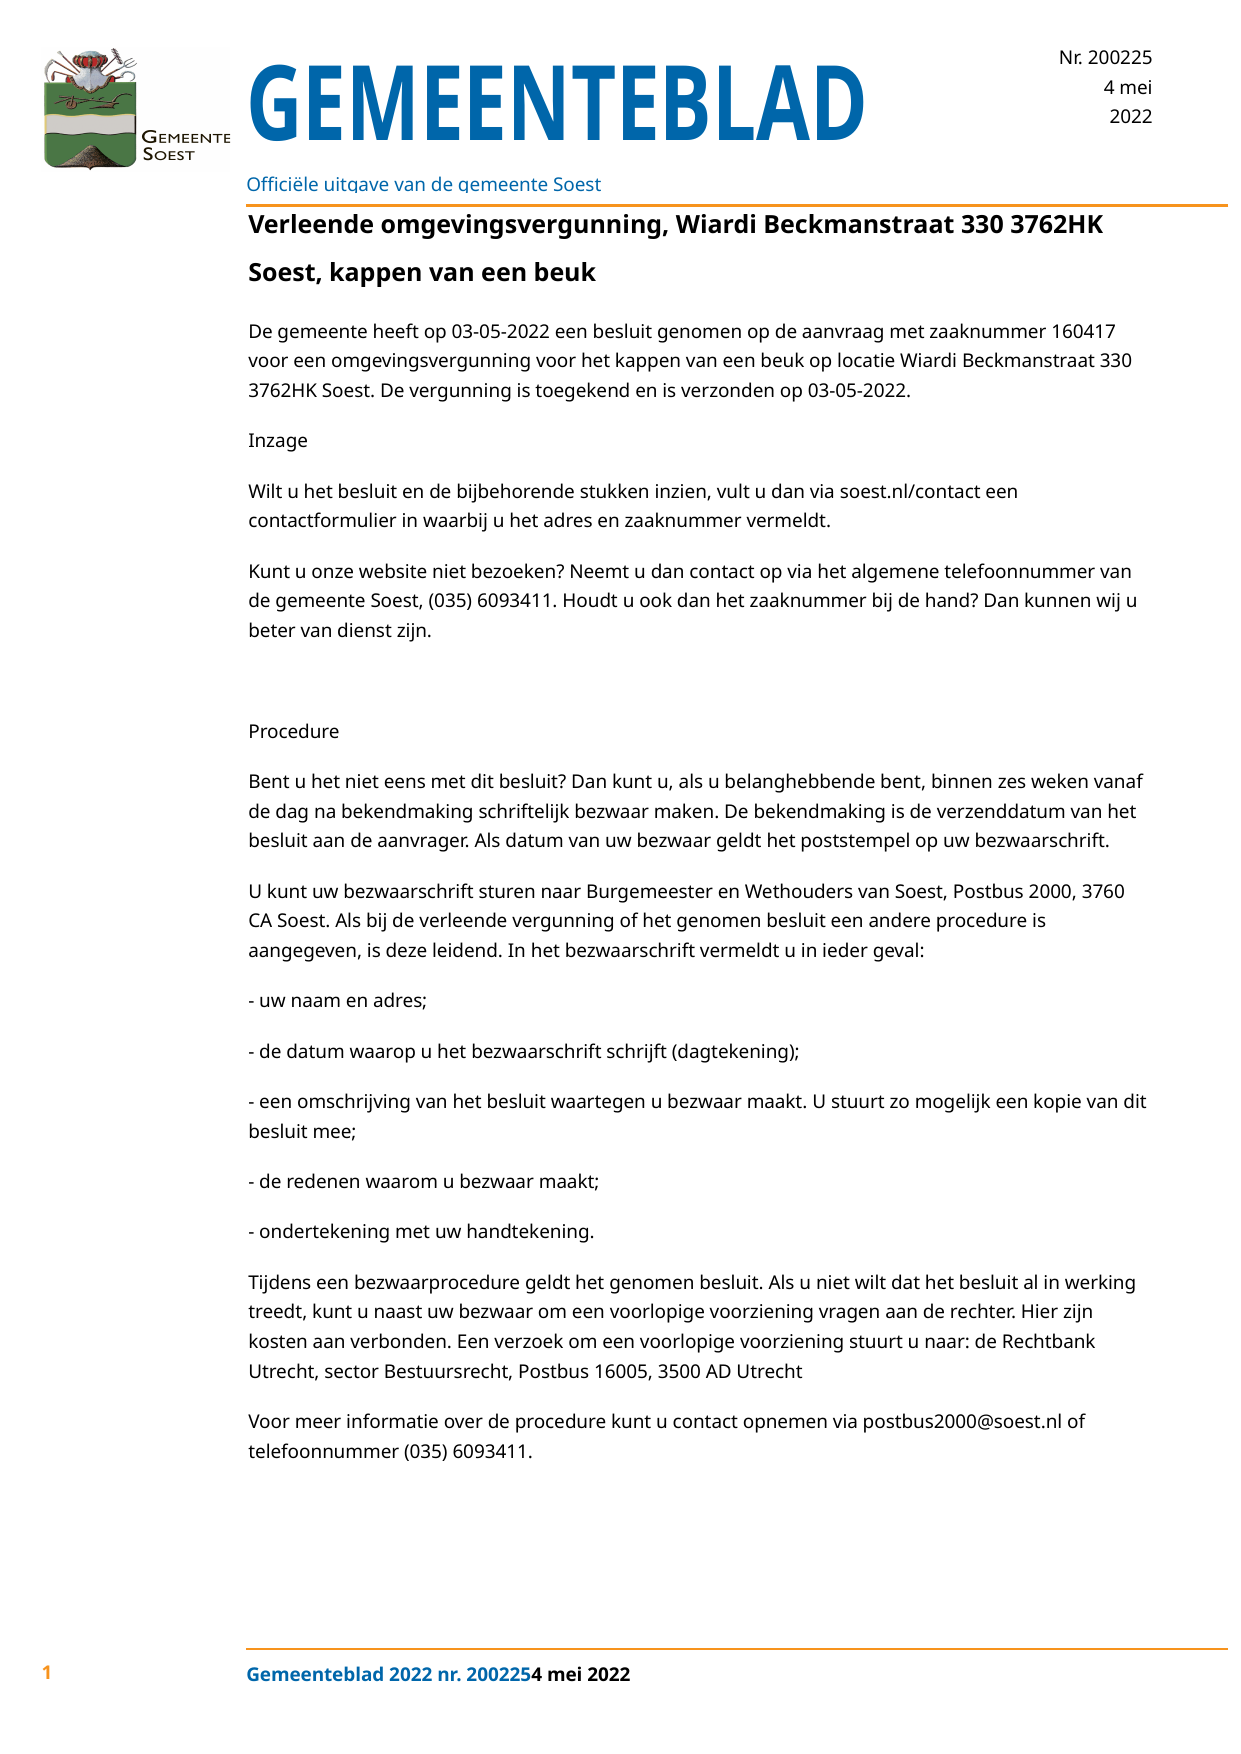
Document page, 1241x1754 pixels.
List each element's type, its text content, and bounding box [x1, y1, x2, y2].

text Verleende omgevingsvergunning, Wiardi Beckmanstraat 330 3762HK Soest, kappen van een beuk [248, 207, 1152, 288]
text U kunt uw bezwaarschrift sturen naar Burgemeester en Wethouders van Soest, Postbus 2000, 3760 CA Soest. Als bij de verleende vergunning of het genomen besluit een andere procedure is aangegeven, is deze leidend. In het bezwaarschrift vermeldt u in ieder geval: [248, 878, 1152, 963]
text Inzage [248, 427, 1152, 453]
text Procedure [248, 718, 1152, 744]
text - uw naam en adres; [248, 987, 1152, 1013]
picture [41, 47, 231, 172]
text Kunt u onze website niet bezoeken? Neemt u dan contact op via het algemene telefoonnummer van de gemeente Soest, (035) 6093411. Houdt u ook dan het zaaknummer bij de hand? Dan kunnen wij u beter van dienst zijn. [248, 558, 1152, 643]
text - de datum waarop u het bezwaarschrift schrijft (dagtekening); [248, 1038, 1152, 1064]
text Wilt u het besluit en de bijbehorende stukken inzien, vult u dan via soest.nl/contact een contactformulier in waarbij u het adres en zaaknummer vermeldt. [248, 478, 1152, 533]
text Bent u het niet eens met dit besluit? Dan kunt u, als u belanghebbende bent, binnen zes weken vanaf de dag na bekendmaking schriftelijk bezwaar maken. De bekendmaking is de verzenddatum van het besluit aan de aanvrager. Als datum van uw bezwaar geldt het poststempel op uw bezwaarschrift. [248, 768, 1152, 853]
text - een omschrijving van het besluit waartegen u bezwaar maakt. U stuurt zo mogelijk een kopie van dit besluit mee; [248, 1088, 1152, 1144]
text Voor meer informatie over de procedure kunt u contact opnemen via postbus2000@soest.nl of telefoonnummer (035) 6093411. [248, 1408, 1152, 1464]
text - de redenen waarom u bezwaar maakt; [248, 1168, 1152, 1194]
text - ondertekening met uw handtekening. [248, 1219, 1152, 1244]
text De gemeente heeft op 03-05-2022 een besluit genomen op de aanvraag met zaaknummer 160417 voor een omgevingsvergunning voor het kappen van een beuk op locatie Wiardi Beckmanstraat 330 3762HK Soest. De vergunning is toegekend en is verzonden op 03-05-2022. [248, 318, 1152, 403]
text Tijdens een bezwaarprocedure geldt het genomen besluit. Als u niet wilt dat het besluit al in werking treedt, kunt u naast uw bezwaar om een voorlopige voorziening vragen aan de rechter. Hier zijn kosten aan verbonden. Een verzoek om een voorlopige voorziening stuurt u naar: de Rechtbank Utrecht, sector Bestuursrecht, Postbus 16005, 3500 AD Utrecht [248, 1269, 1152, 1384]
